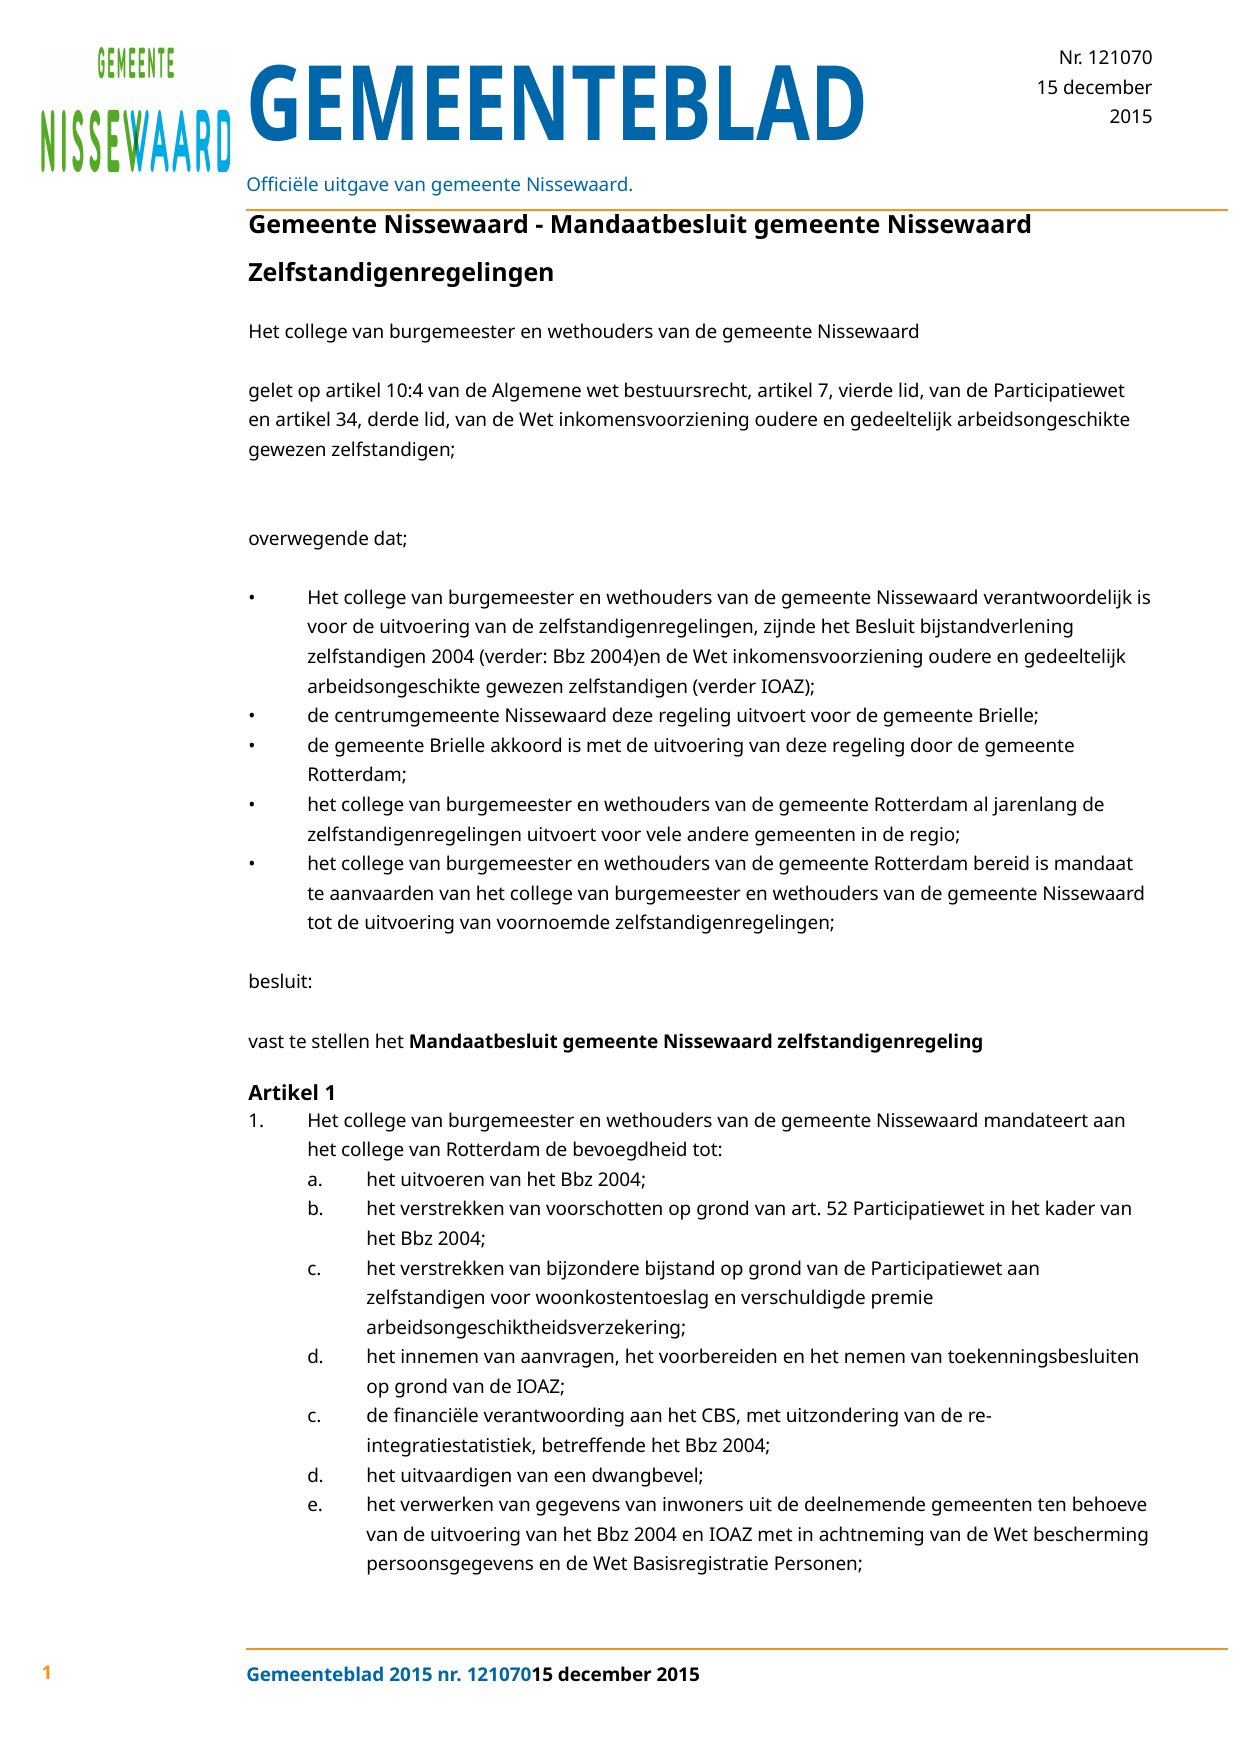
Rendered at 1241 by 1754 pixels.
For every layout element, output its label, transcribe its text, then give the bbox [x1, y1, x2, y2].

list de centrumgemeente Nissewaard deze regeling uitvoert voor de gemeente Brielle; [248, 702, 1152, 728]
picture [200, 151, 206, 172]
list de gemeente Brielle akkoord is met de uitvoering van deze regeling door de gemeente Rotterdam; [248, 732, 1152, 787]
picture [222, 122, 227, 160]
list de financiële verantwoording aan het CBS, met uitzondering van de re-integratiestatistiek, betreffende het Bbz 2004; [307, 1403, 1152, 1458]
picture [154, 157, 165, 172]
list Het college van burgemeester en wethouders van de gemeente Nissewaard mandateert aan het college van Rotterdam de bevoegdheid tot: [248, 1107, 1152, 1162]
text vast te stellen het Mandaatbesluit gemeente Nissewaard zelfstandigenregeling [248, 1028, 1152, 1054]
list het uitvaardigen van een dwangbevel; [307, 1462, 1152, 1487]
text overwegende dat; [248, 525, 1152, 551]
picture [201, 122, 206, 138]
picture [176, 157, 187, 172]
text gelet op artikel 10:4 van de Algemene wet bestuursrecht, artikel 7, vierde lid, van de Participatiewet en artikel 34, derde lid, van de Wet inkomensvoorziening oudere en gedeeltelijk arbeidsongeschikte gewezen zelfstandigen; [248, 377, 1152, 462]
list Het college van burgemeester en wethouders van de gemeente Nissewaard verantwoordelijk is voor de uitvoering van de zelfstandigenregelingen, zijnde het Besluit bijstandverlening zelfstandigen 2004 (verder: Bbz 2004)en de Wet inkomensvoorziening oudere en gedeeltelijk arbeidsongeschikte gewezen zelfstandigen (verder IOAZ); [248, 584, 1152, 699]
list het verstrekken van voorschotten op grond van art. 52 Participatiewet in het kader van het Bbz 2004; [307, 1196, 1152, 1251]
text Het college van burgemeester en wethouders van de gemeente Nissewaard [248, 318, 1152, 344]
picture [41, 47, 231, 172]
list het college van burgemeester en wethouders van de gemeente Rotterdam bereid is mandaat te aanvaarden van het college van burgemeester en wethouders van de gemeente Nissewaard tot de uitvoering van voornoemde zelfstandigenregelingen; [248, 850, 1152, 935]
text Gemeente Nissewaard - Mandaatbesluit gemeente Nissewaard Zelfstandigenregelingen [248, 211, 1152, 288]
list het uitvoeren van het Bbz 2004; [307, 1166, 1152, 1192]
list het verwerken van gegevens van inwoners uit de deelnemende gemeenten ten behoeve van de uitvoering van het Bbz 2004 en IOAZ met in achtneming van de Wet bescherming persoonsgegevens en de Wet Basisregistratie Personen; [307, 1491, 1152, 1576]
list het verstrekken van bijzondere bijstand op grond van de Participatiewet aan zelfstandigen voor woonkostentoeslag en verschuldigde premie arbeidsongeschiktheidsverzekering; [307, 1255, 1152, 1339]
text besluit: [248, 969, 1152, 994]
text Artikel 1 [248, 1078, 1152, 1107]
list het college van burgemeester en wethouders van de gemeente Rotterdam al jarenlang de zelfstandigenregelingen uitvoert voor vele andere gemeenten in de regio; [248, 791, 1152, 847]
list het innemen van aanvragen, het voorbereiden en het nemen van toekenningsbesluiten op grond van de IOAZ; [307, 1343, 1152, 1399]
